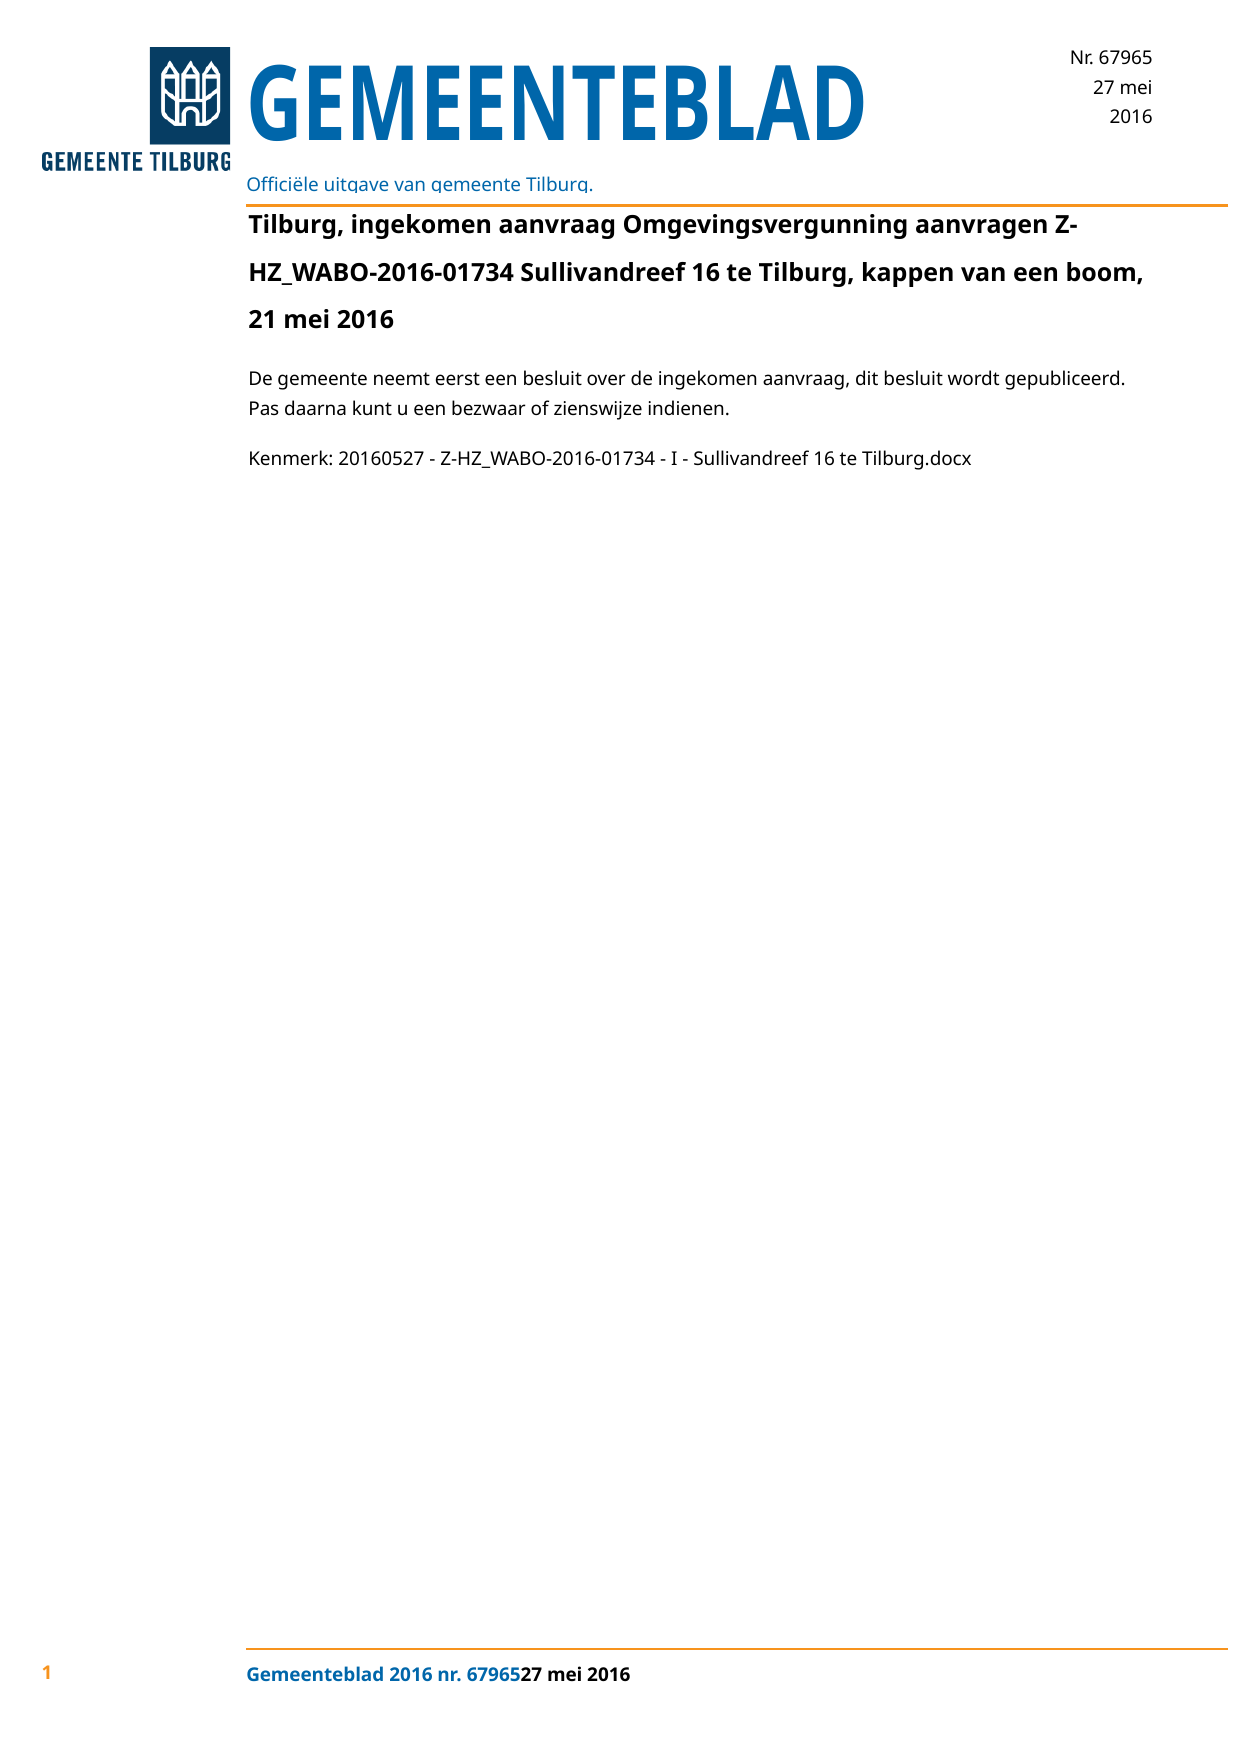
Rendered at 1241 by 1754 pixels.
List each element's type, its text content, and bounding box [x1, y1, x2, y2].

picture [41, 47, 231, 172]
text Kenmerk: 20160527 - Z-HZ_WABO-2016-01734 - I - Sullivandreef 16 te Tilburg.docx [248, 446, 1152, 471]
text De gemeente neemt eerst een besluit over de ingekomen aanvraag, dit besluit wordt gepubliceerd. Pas daarna kunt u een bezwaar of zienswijze indienen. [248, 366, 1152, 421]
text Tilburg, ingekomen aanvraag Omgevingsvergunning aanvragen Z-HZ_WABO-2016-01734 Sullivandreef 16 te Tilburg, kappen van een boom, 21 mei 2016 [248, 207, 1152, 336]
